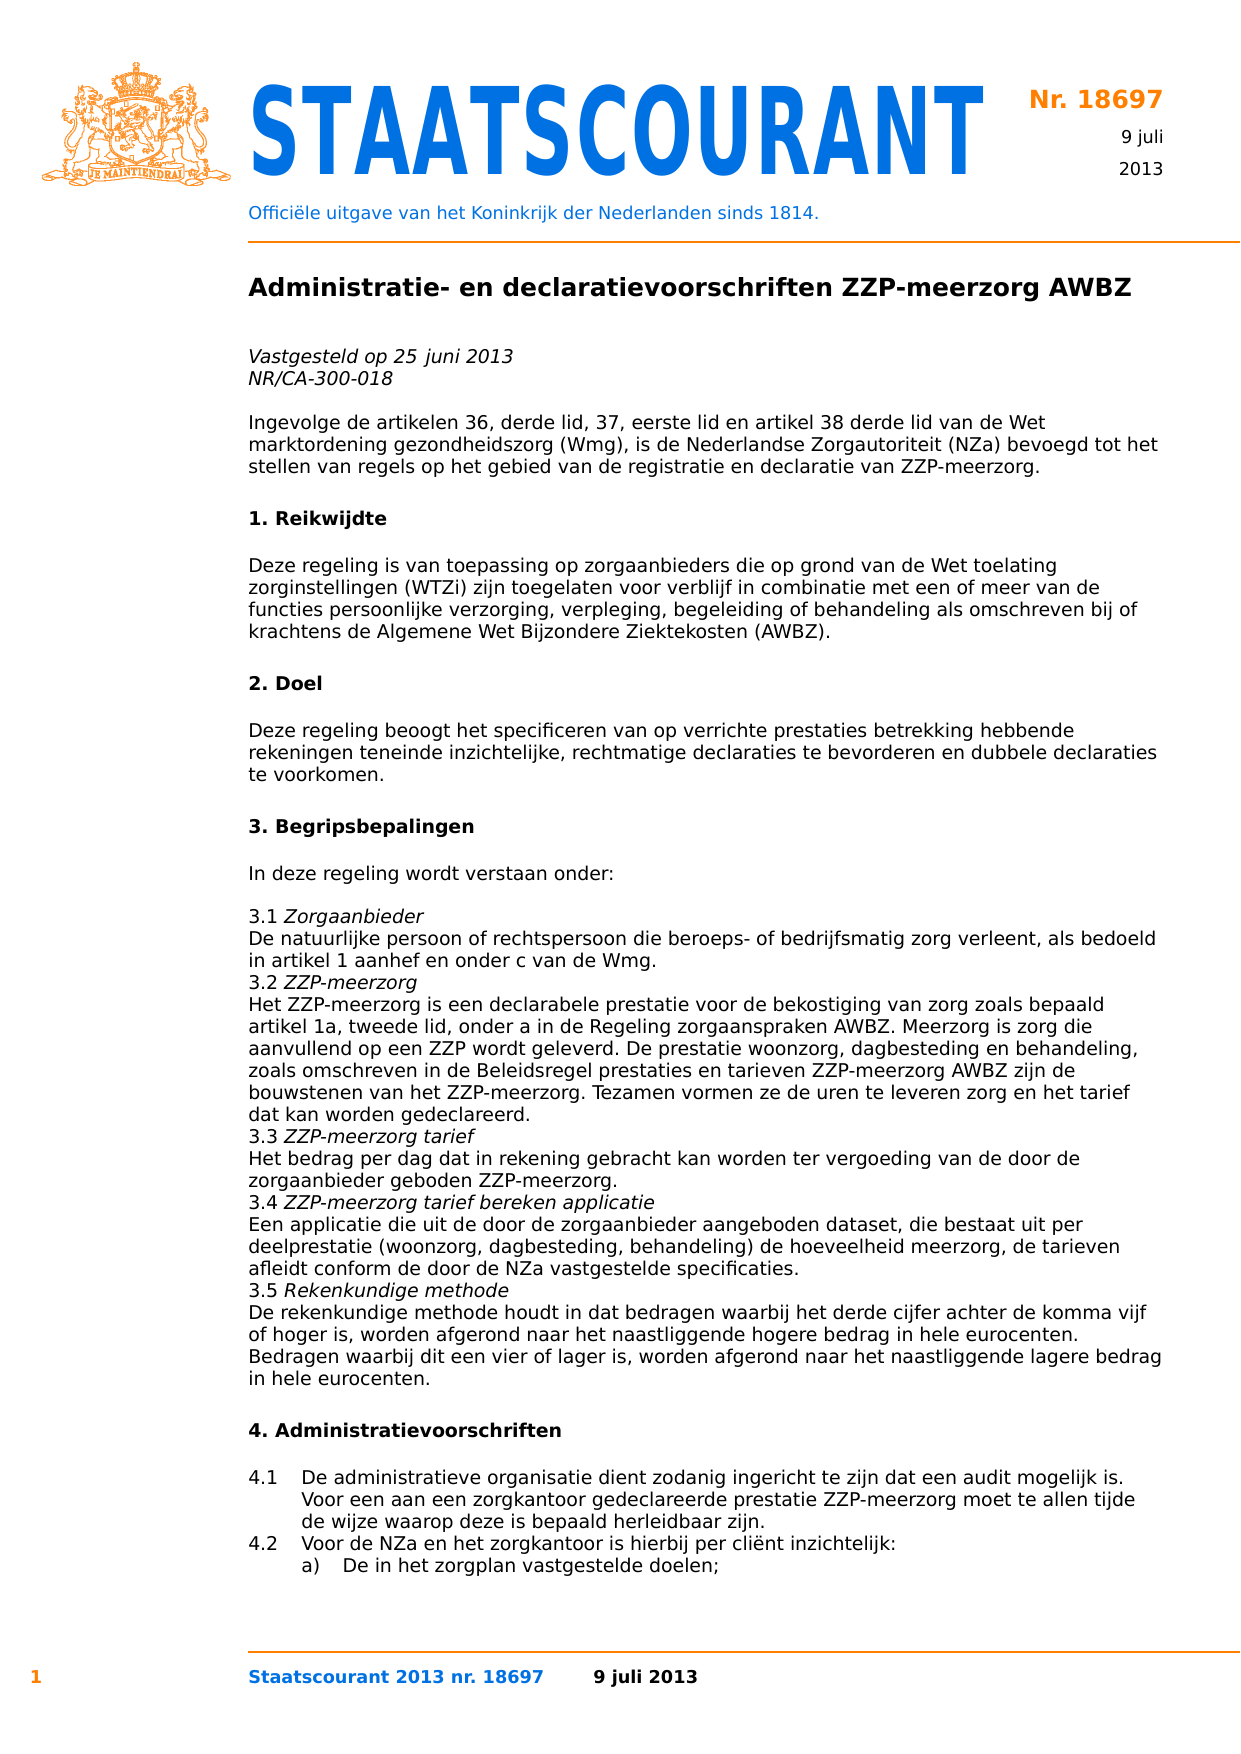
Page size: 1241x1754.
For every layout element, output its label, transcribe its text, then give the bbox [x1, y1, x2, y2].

subtitle 4. Administratievoorschriften [248, 1420, 1163, 1442]
text 3.3 ZZP-meerzorg tarief [248, 1126, 1163, 1148]
table_header [25, 62, 248, 241]
picture [41, 62, 231, 186]
text 3.2 ZZP-meerzorg [248, 972, 1163, 994]
text 4.1 De administratieve organisatie dient zodanig ingericht te zijn dat een audit mogelijk is. Voor een aan een zorgkantoor gedeclareerde prestatie ZZP-meerzorg moet te allen tijde de wijze waarop deze is bepaald herleidbaar zijn. [248, 1467, 1163, 1533]
subtitle 3. Begripsbepalingen [248, 816, 1163, 837]
text Vastgesteld op 25 juni 2013 [248, 346, 1163, 368]
text 3.4 ZZP-meerzorg tarief bereken applicatie [248, 1192, 1163, 1214]
text Ingevolge de artikelen 36, derde lid, 37, eerste lid en artikel 38 derde lid van de Wet marktordening gezondheidszorg (Wmg), is de Nederlandse Zorgautoriteit (NZa) bevoegd tot het stellen van regels op het gebied van de registratie en declaratie van ZZP-meerzorg. [248, 412, 1163, 478]
text 3.1 Zorgaanbieder [248, 906, 1163, 928]
table_cell 2013 [998, 153, 1240, 203]
table_cell 9 juli [998, 121, 1240, 153]
subtitle 2. Doel [248, 673, 1163, 694]
table_cell Officiële uitgave van het Koninkrijk der Nederlanden sinds 1814. [248, 203, 1240, 241]
subtitle 1. Reikwijdte [248, 508, 1163, 530]
text De natuurlijke persoon of rechtspersoon die beroeps- of bedrijfsmatig zorg verleent, als bedoeld in artikel 1 aanhef en onder c van de Wmg. [248, 928, 1163, 972]
text Deze regeling beoogt het specificeren van op verrichte prestaties betrekking hebbende rekeningen teneinde inzichtelijke, rechtmatige declaraties te bevorderen en dubbele declaraties te voorkomen. [248, 719, 1163, 786]
text Het ZZP-meerzorg is een declarabele prestatie voor de bekostiging van zorg zoals bepaald artikel 1a, tweede lid, onder a in de Regeling zorgaanspraken AWBZ. Meerzorg is zorg die aanvullend op een ZZP wordt geleverd. De prestatie woonzorg, dagbesteding en behandeling, zoals omschreven in de Beleidsregel prestaties en tarieven ZZP-meerzorg AWBZ zijn de bouwstenen van het ZZP-meerzorg. Tezamen vormen ze de uren te leveren zorg en het tarief dat kan worden gedeclareerd. [248, 994, 1163, 1126]
table_header Nr. 18697 [998, 62, 1240, 121]
text Deze regeling is van toepassing op zorgaanbieders die op grond van de Wet toelating zorginstellingen (WTZi) zijn toegelaten voor verblijf in combinatie met een of meer van de functies persoonlijke verzorging, verpleging, begeleiding of behandeling als omschreven bij of krachtens de Algemene Wet Bijzondere Ziektekosten (AWBZ). [248, 555, 1163, 643]
text 4.2 Voor de NZa en het zorgkantoor is hierbij per cliënt inzichtelijk: [248, 1533, 1163, 1555]
text 3.5 Rekenkundige methode [248, 1280, 1163, 1302]
text De rekenkundige methode houdt in dat bedragen waarbij het derde cijfer achter de komma vijf of hoger is, worden afgerond naar het naastliggende hogere bedrag in hele eurocenten. Bedragen waarbij dit een vier of lager is, worden afgerond naar het naastliggende lagere bedrag in hele eurocenten. [248, 1302, 1163, 1390]
text Het bedrag per dag dat in rekening gebracht kan worden ter vergoeding van de door de zorgaanbieder geboden ZZP-meerzorg. [248, 1148, 1163, 1192]
text a) De in het zorgplan vastgestelde doelen; [301, 1555, 1163, 1577]
subtitle Administratie- en declaratievoorschriften ZZP-meerzorg AWBZ [248, 273, 1163, 302]
text In deze regeling wordt verstaan onder: [248, 862, 1163, 884]
table_header STAATSCOURANT [248, 62, 998, 203]
text Een applicatie die uit de door de zorgaanbieder aangeboden dataset, die bestaat uit per deelprestatie (woonzorg, dagbesteding, behandeling) de hoeveelheid meerzorg, de tarieven afleidt conform de door de NZa vastgestelde specificaties. [248, 1214, 1163, 1280]
text NR/CA-300-018 [248, 368, 1163, 390]
